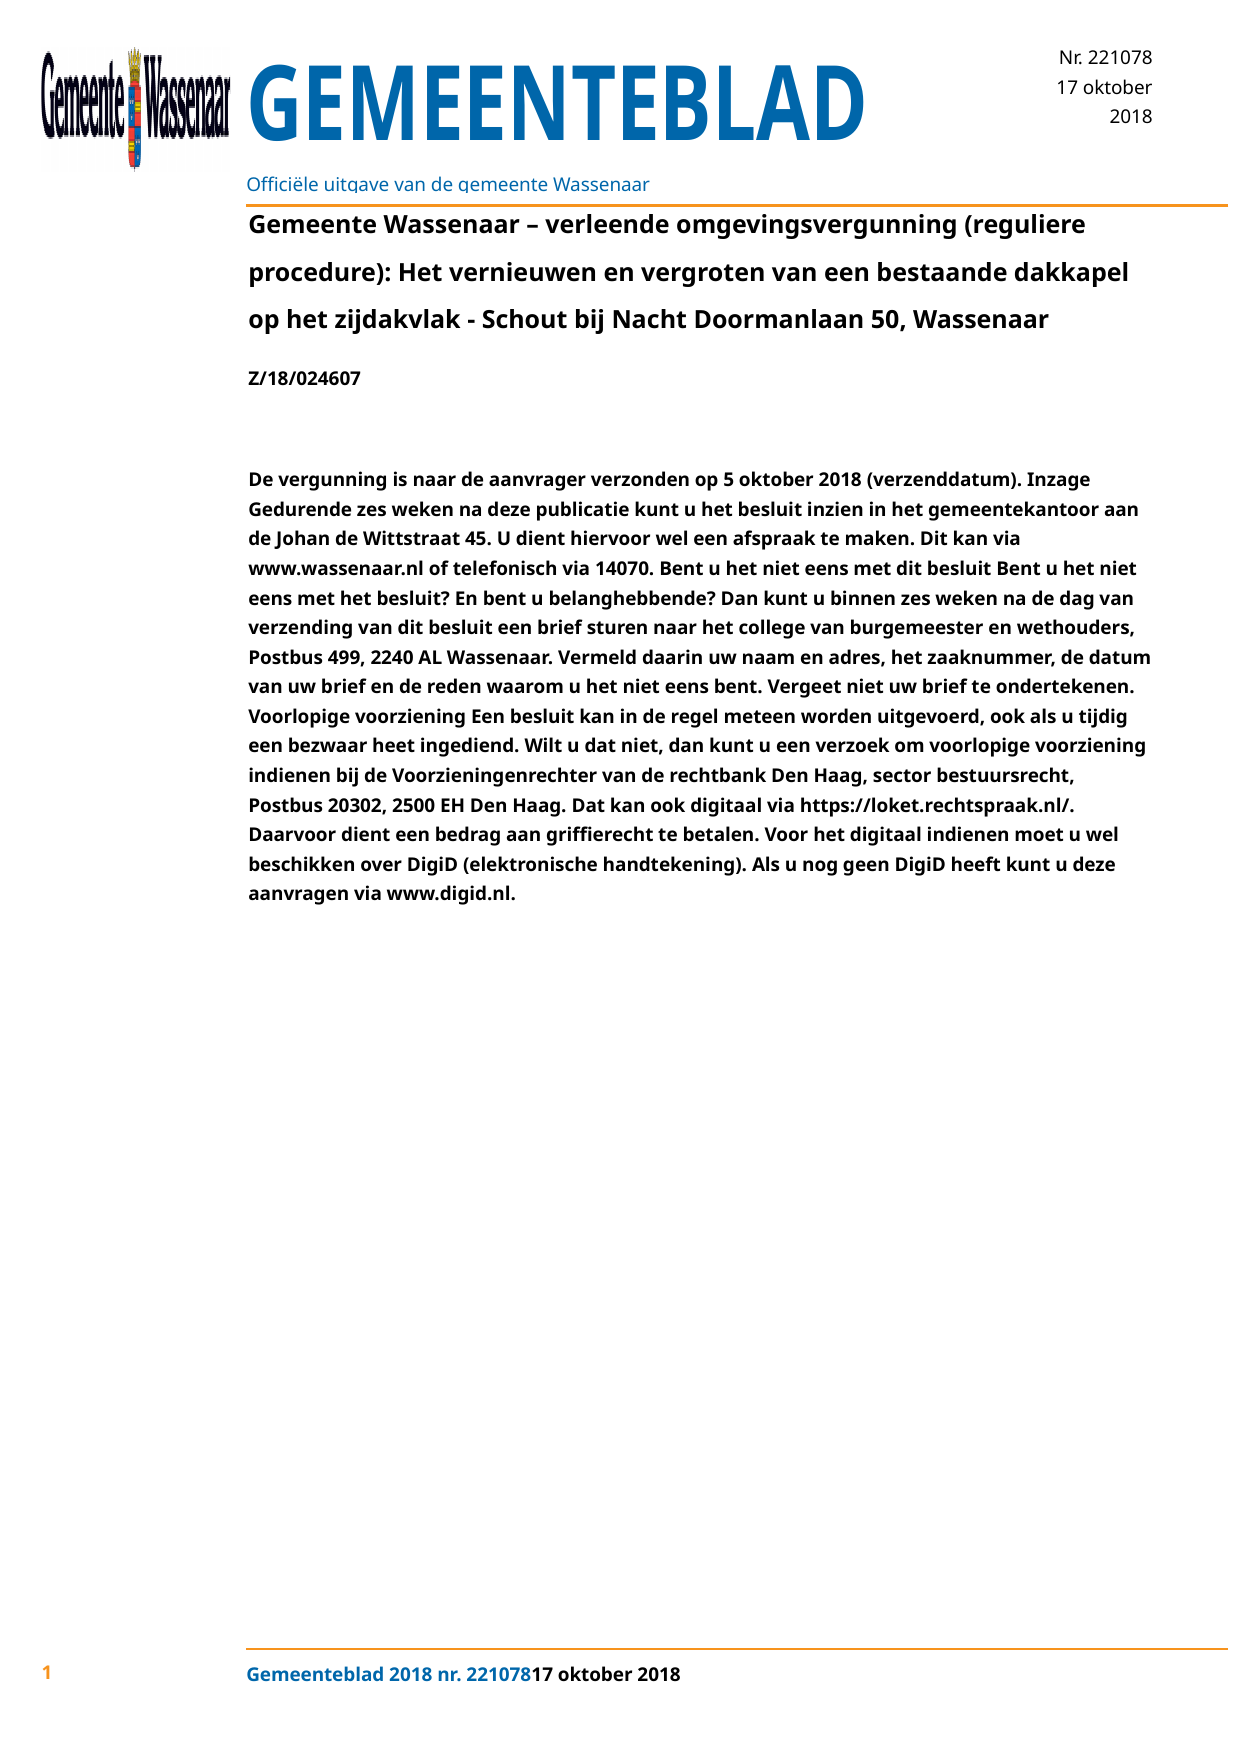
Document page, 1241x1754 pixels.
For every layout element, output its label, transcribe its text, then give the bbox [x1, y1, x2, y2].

text Z/18/024607 [248, 366, 1152, 391]
picture [41, 47, 231, 172]
text De vergunning is naar de aanvrager verzonden op 5 oktober 2018 (verzenddatum). Inzage Gedurende zes weken na deze publicatie kunt u het besluit inzien in het gemeentekantoor aan de Johan de Wittstraat 45. U dient hiervoor wel een afspraak te maken. Dit kan via www.wassenaar.nl of telefonisch via 14070. Bent u het niet eens met dit besluit Bent u het niet eens met het besluit? En bent u belanghebbende? Dan kunt u binnen zes weken na de dag van verzending van dit besluit een brief sturen naar het college van burgemeester en wethouders, Postbus 499, 2240 AL Wassenaar. Vermeld daarin uw naam en adres, het zaaknummer, de datum van uw brief en de reden waarom u het niet eens bent. Vergeet niet uw brief te ondertekenen. Voorlopige voorziening Een besluit kan in de regel meteen worden uitgevoerd, ook als u tijdig een bezwaar heet ingediend. Wilt u dat niet, dan kunt u een verzoek om voorlopige voorziening indienen bij de Voorzieningenrechter van de rechtbank Den Haag, sector bestuursrecht, Postbus 20302, 2500 EH Den Haag. Dat kan ook digitaal via https://loket.rechtspraak.nl/. Daarvoor dient een bedrag aan griffierecht te betalen. Voor het digitaal indienen moet u wel beschikken over DigiD (elektronische handtekening). Als u nog geen DigiD heeft kunt u deze aanvragen via www.digid.nl. [248, 466, 1152, 906]
text Gemeente Wassenaar – verleende omgevingsvergunning (reguliere procedure): Het vernieuwen en vergroten van een bestaande dakkapel op het zijdakvlak - Schout bij Nacht Doormanlaan 50, Wassenaar [248, 207, 1152, 336]
